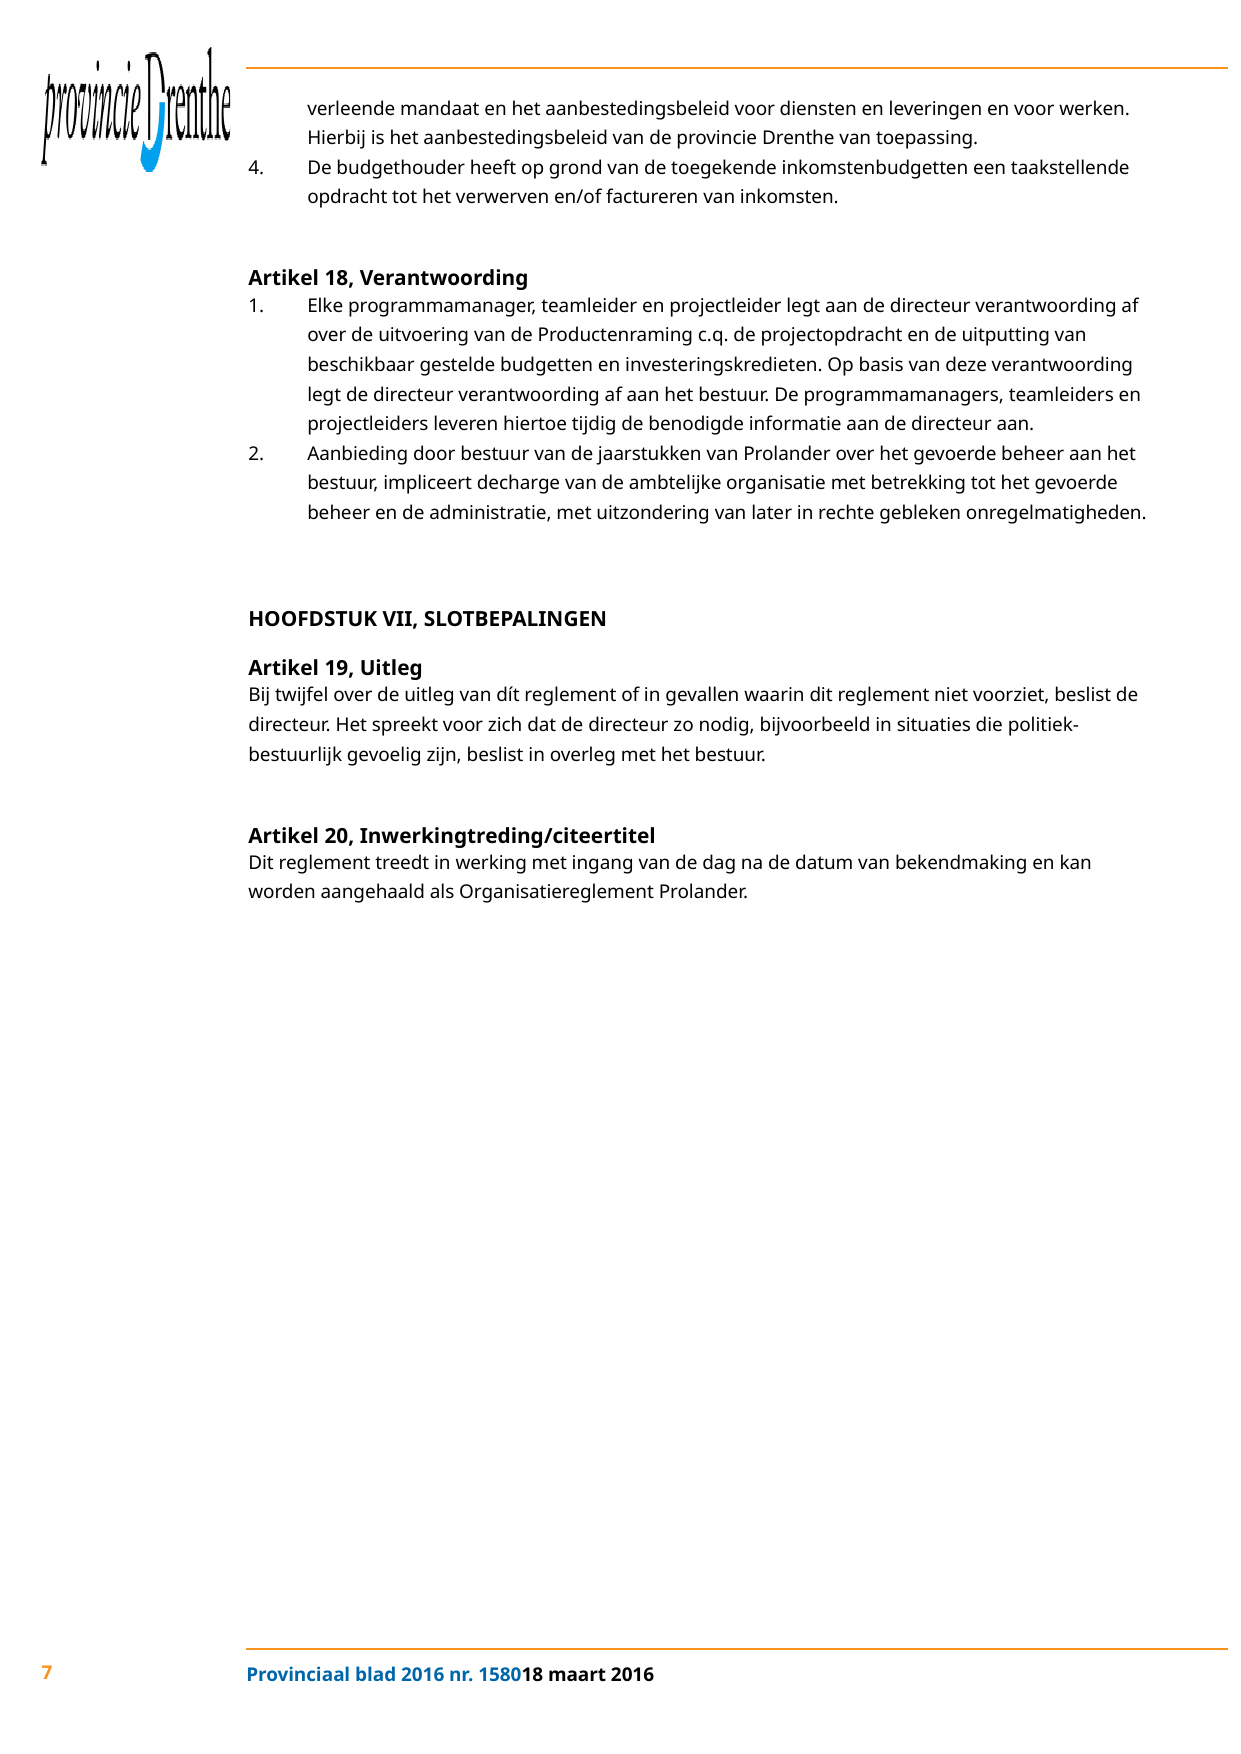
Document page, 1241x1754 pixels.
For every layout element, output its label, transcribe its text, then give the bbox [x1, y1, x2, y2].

text Dit reglement treedt in werking met ingang van de dag na de datum van bekendmaking en kan worden aangehaald als Organisatiereglement Prolander. [248, 849, 1152, 904]
list verleende mandaat en het aanbestedingsbeleid voor diensten en leveringen en voor werken. Hierbij is het aanbestedingsbeleid van de provincie Drenthe van toepassing. [248, 95, 1152, 150]
text Artikel 18, Verantwoording [248, 263, 1152, 292]
text Artikel 20, Inwerkingtreding/citeertitel [248, 821, 1152, 849]
list De budgethouder heeft op grond van de toegekende inkomstenbudgetten een taakstellende opdracht tot het verwerven en/of factureren van inkomsten. [248, 154, 1152, 209]
list Aanbieding door bestuur van de jaarstukken van Prolander over het gevoerde beheer aan het bestuur, impliceert decharge van de ambtelijke organisatie met betrekking tot het gevoerde beheer en de administratie, met uitzondering van later in rechte gebleken onregelmatigheden. [248, 440, 1152, 525]
picture [41, 47, 231, 172]
text Bij twijfel over de uitleg van dít reglement of in gevallen waarin dit reglement niet voorziet, beslist de directeur. Het spreekt voor zich dat de directeur zo nodig, bijvoorbeeld in situaties die politiek-bestuurlijk gevoelig zijn, beslist in overleg met het bestuur. [248, 682, 1152, 766]
list Elke programmamanager, teamleider en projectleider legt aan de directeur verantwoording af over de uitvoering van de Productenraming c.q. de projectopdracht en de uitputting van beschikbaar gestelde budgetten en investeringskredieten. Op basis van deze verantwoording legt de directeur verantwoording af aan het bestuur. De programmamanagers, teamleiders en projectleiders leveren hiertoe tijdig de benodigde informatie aan de directeur aan. [248, 292, 1152, 436]
text HOOFDSTUK VII, SLOTBEPALINGEN [248, 604, 1152, 632]
text Artikel 19, Uitleg [248, 653, 1152, 682]
